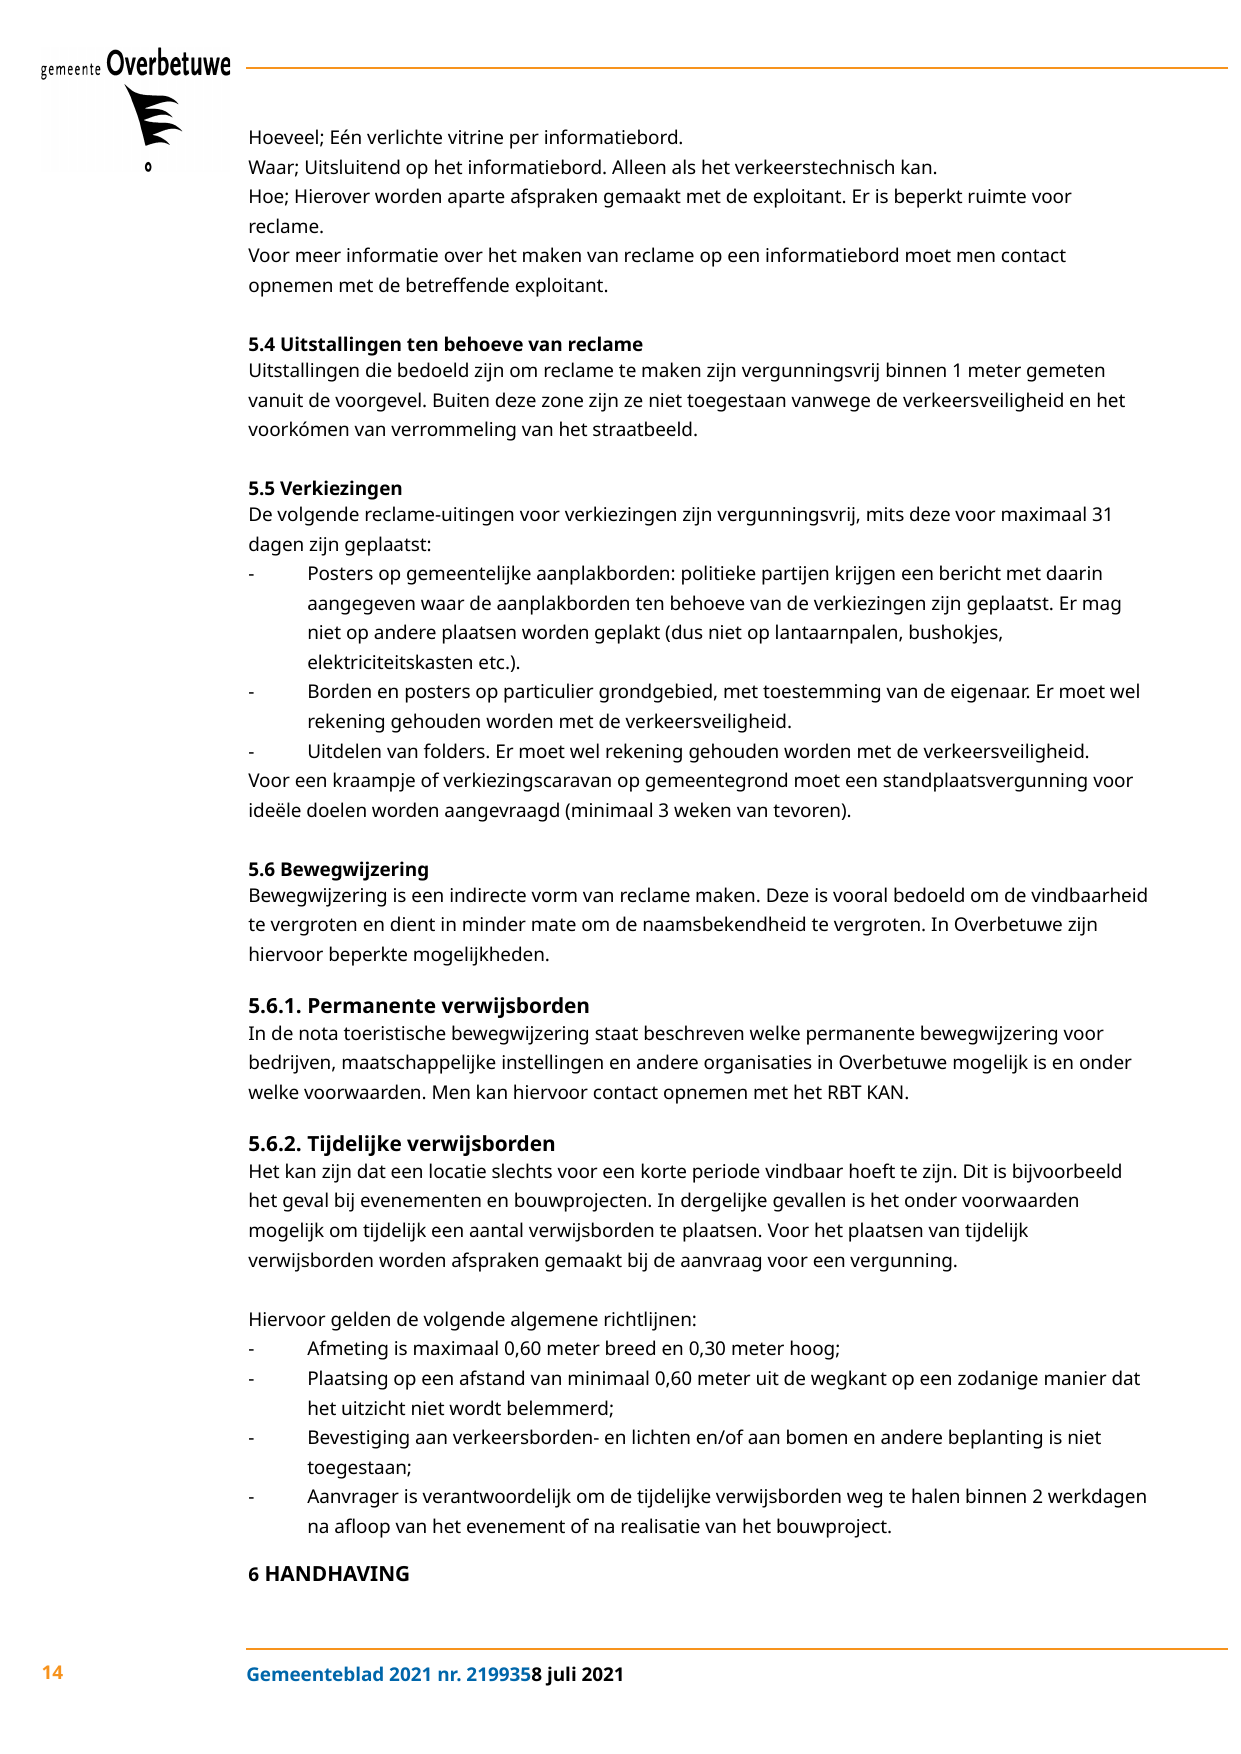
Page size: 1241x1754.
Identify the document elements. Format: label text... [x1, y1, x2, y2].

list Borden en posters op particulier grondgebied, met toestemming van de eigenaar. Er moet wel rekening gehouden worden met de verkeersveiligheid. [248, 679, 1152, 734]
list Afmeting is maximaal 0,60 meter breed en 0,30 meter hoog; [248, 1336, 1152, 1361]
list Aanvrager is verantwoordelijk om de tijdelijke verwijsborden weg te halen binnen 2 werkdagen na afloop van het evenement of na realisatie van het bouwproject. [248, 1483, 1152, 1539]
text Het kan zijn dat een locatie slechts voor een korte periode vindbaar hoeft te zijn. Dit is bijvoorbeeld het geval bij evenementen en bouwprojecten. In dergelijke gevallen is het onder voorwaarden mogelijk om tijdelijk een aantal verwijsborden te plaatsen. Voor het plaatsen van tijdelijk verwijsborden worden afspraken gemaakt bij de aanvraag voor een vergunning. [248, 1158, 1152, 1272]
text Hiervoor gelden de volgende algemene richtlijnen: [248, 1306, 1152, 1332]
picture [41, 47, 231, 172]
text De volgende reclame-uitingen voor verkiezingen zijn vergunningsvrij, mits deze voor maximaal 31 dagen zijn geplaatst: [248, 501, 1152, 557]
text 5.6 Bewegwijzering [248, 856, 1152, 882]
text 5.6.2. Tijdelijke verwijsborden [248, 1129, 1152, 1158]
text Bewegwijzering is een indirecte vorm van reclame maken. Deze is vooral bedoeld om de vindbaarheid te vergroten en dient in minder mate om de naamsbekendheid te vergroten. In Overbetuwe zijn hiervoor beperkte mogelijkheden. [248, 882, 1152, 967]
list Posters op gemeentelijke aanplakborden: politieke partijen krijgen een bericht met daarin aangegeven waar de aanplakborden ten behoeve van de verkiezingen zijn geplaatst. Er mag niet op andere plaatsen worden geplakt (dus niet op lantaarnpalen, bushokjes, elektriciteitskasten etc.). [248, 560, 1152, 675]
text 5.4 Uitstallingen ten behoeve van reclame [248, 331, 1152, 357]
text In de nota toeristische bewegwijzering staat beschreven welke permanente bewegwijzering voor bedrijven, maatschappelijke instellingen en andere organisaties in Overbetuwe mogelijk is en onder welke voorwaarden. Men kan hiervoor contact opnemen met het RBT KAN. [248, 1020, 1152, 1105]
text Uitstallingen die bedoeld zijn om reclame te maken zijn vergunningsvrij binnen 1 meter gemeten vanuit de voorgevel. Buiten deze zone zijn ze niet toegestaan vanwege de verkeersveiligheid en het voorkómen van verrommeling van het straatbeeld. [248, 357, 1152, 442]
text Hoeveel; Eén verlichte vitrine per informatiebord. [248, 124, 1152, 150]
text Voor een kraampje of verkiezingscaravan op gemeentegrond moet een standplaatsvergunning voor ideële doelen worden aangevraagd (minimaal 3 weken van tevoren). [248, 767, 1152, 823]
text 5.6.1. Permanente verwijsborden [248, 992, 1152, 1020]
text 6 HANDHAVING [248, 1559, 1152, 1587]
text Hoe; Hierover worden aparte afspraken gemaakt met de exploitant. Er is beperkt ruimte voor reclame. [248, 183, 1152, 239]
text Voor meer informatie over het maken van reclame op een informatiebord moet men contact opnemen met de betreffende exploitant. [248, 243, 1152, 298]
list Uitdelen van folders. Er moet wel rekening gehouden worden met de verkeersveiligheid. [248, 738, 1152, 764]
list Bevestiging aan verkeersborden- en lichten en/of aan bomen en andere beplanting is niet toegestaan; [248, 1424, 1152, 1479]
list Plaatsing op een afstand van minimaal 0,60 meter uit de wegkant op een zodanige manier dat het uitzicht niet wordt belemmerd; [248, 1365, 1152, 1420]
text Waar; Uitsluitend op het informatiebord. Alleen als het verkeerstechnisch kan. [248, 154, 1152, 180]
text 5.5 Verkiezingen [248, 476, 1152, 501]
